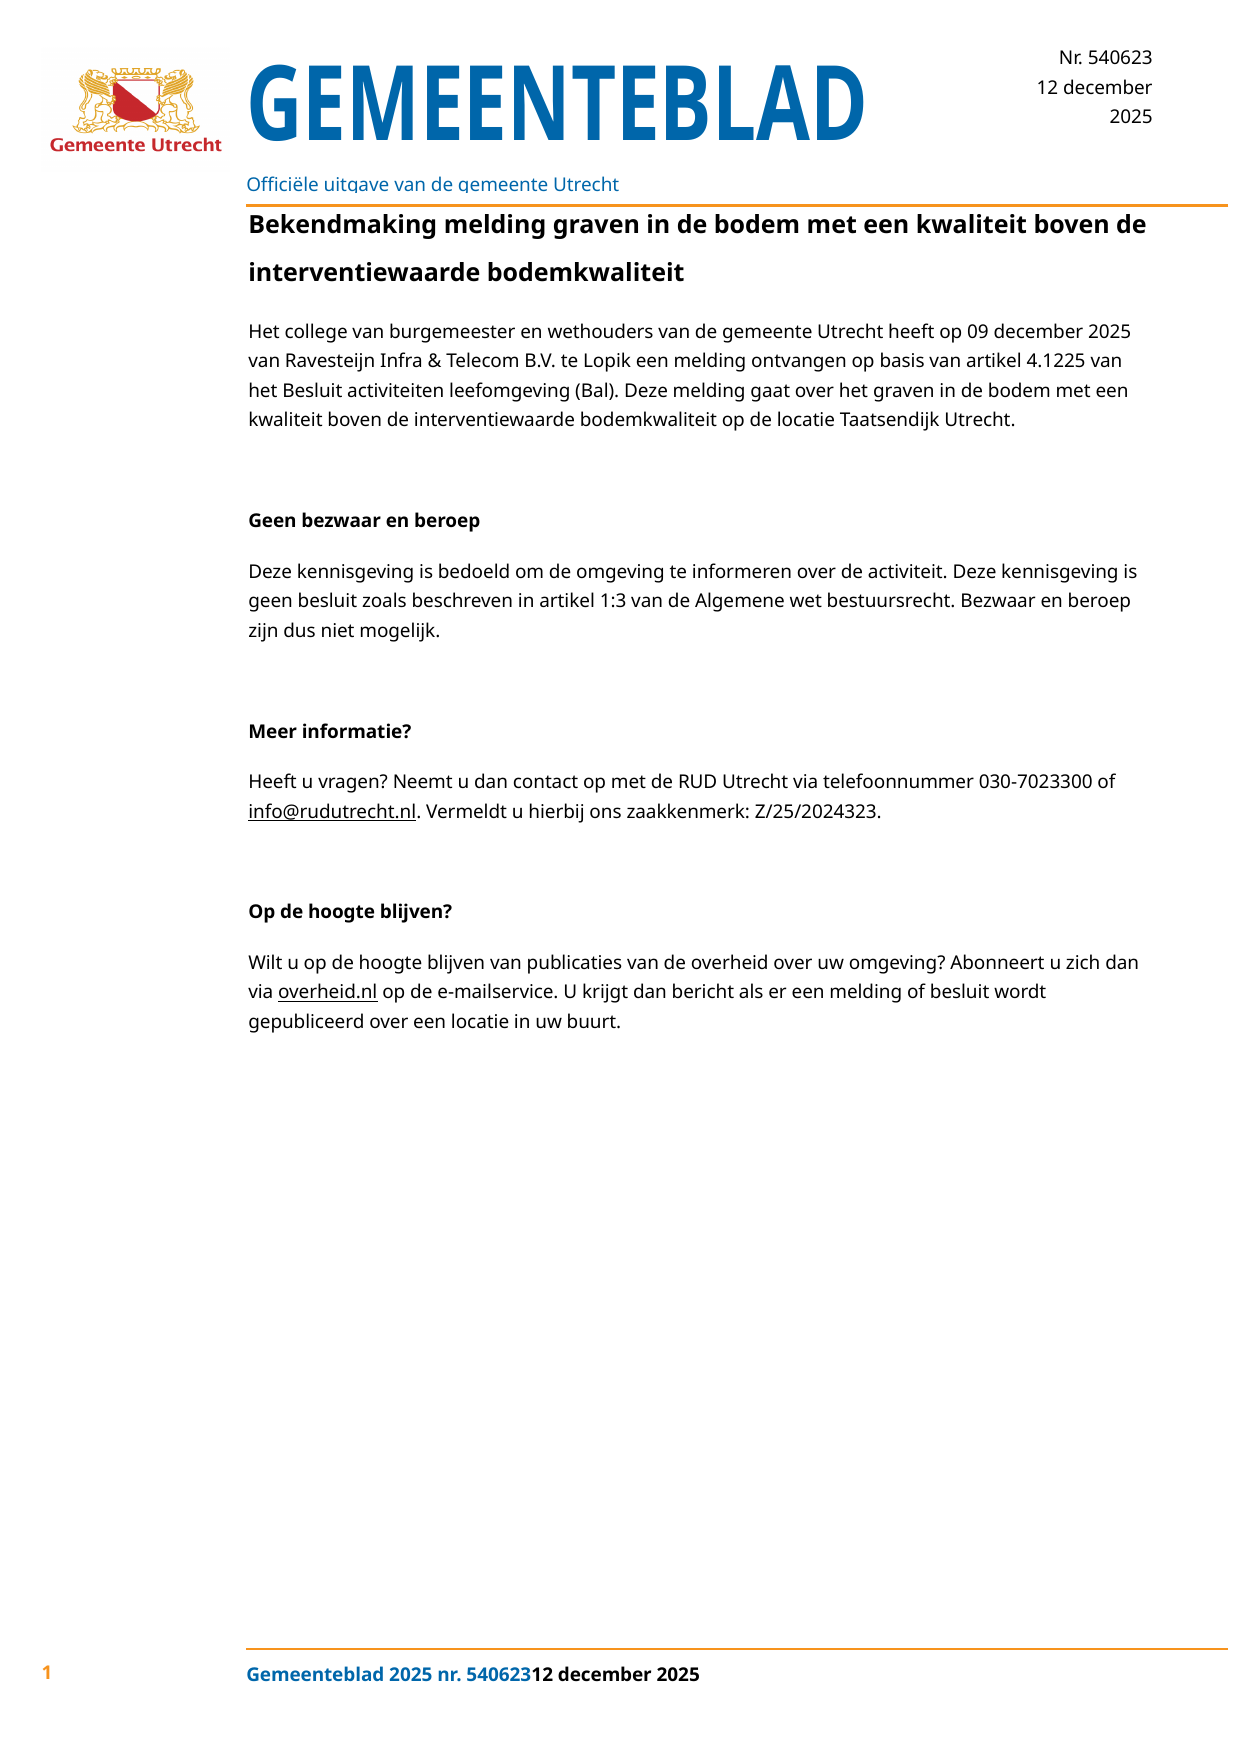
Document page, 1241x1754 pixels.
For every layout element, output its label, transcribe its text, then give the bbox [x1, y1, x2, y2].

text Op de hoogte blijven? [248, 899, 1152, 924]
picture [41, 47, 231, 172]
text Deze kennisgeving is bedoeld om de omgeving te informeren over de activiteit. Deze kennisgeving is geen besluit zoals beschreven in artikel 1:3 van de Algemene wet bestuursrecht. Bezwaar en beroep zijn dus niet mogelijk. [248, 558, 1152, 643]
text Heeft u vragen? Neemt u dan contact op met de RUD Utrecht via telefoonnummer 030-7023300 of info@rudutrecht.nl. Vermeldt u hierbij ons zaakkenmerk: Z/25/2024323. [248, 768, 1152, 824]
text Geen bezwaar en beroep [248, 507, 1152, 533]
text Het college van burgemeester en wethouders van de gemeente Utrecht heeft op 09 december 2025 van Ravesteijn Infra & Telecom B.V. te Lopik een melding ontvangen op basis van artikel 4.1225 van het Besluit activiteiten leefomgeving (Bal). Deze melding gaat over het graven in de bodem met een kwaliteit boven de interventiewaarde bodemkwaliteit op de locatie Taatsendijk Utrecht. [248, 318, 1152, 432]
text Bekendmaking melding graven in de bodem met een kwaliteit boven de interventiewaarde bodemkwaliteit [248, 207, 1152, 288]
text Meer informatie? [248, 718, 1152, 744]
text Wilt u op de hoogte blijven van publicaties van de overheid over uw omgeving? Abonneert u zich dan via overheid.nl op de e-mailservice. U krijgt dan bericht als er een melding of besluit wordt gepubliceerd over een locatie in uw buurt. [248, 949, 1152, 1034]
